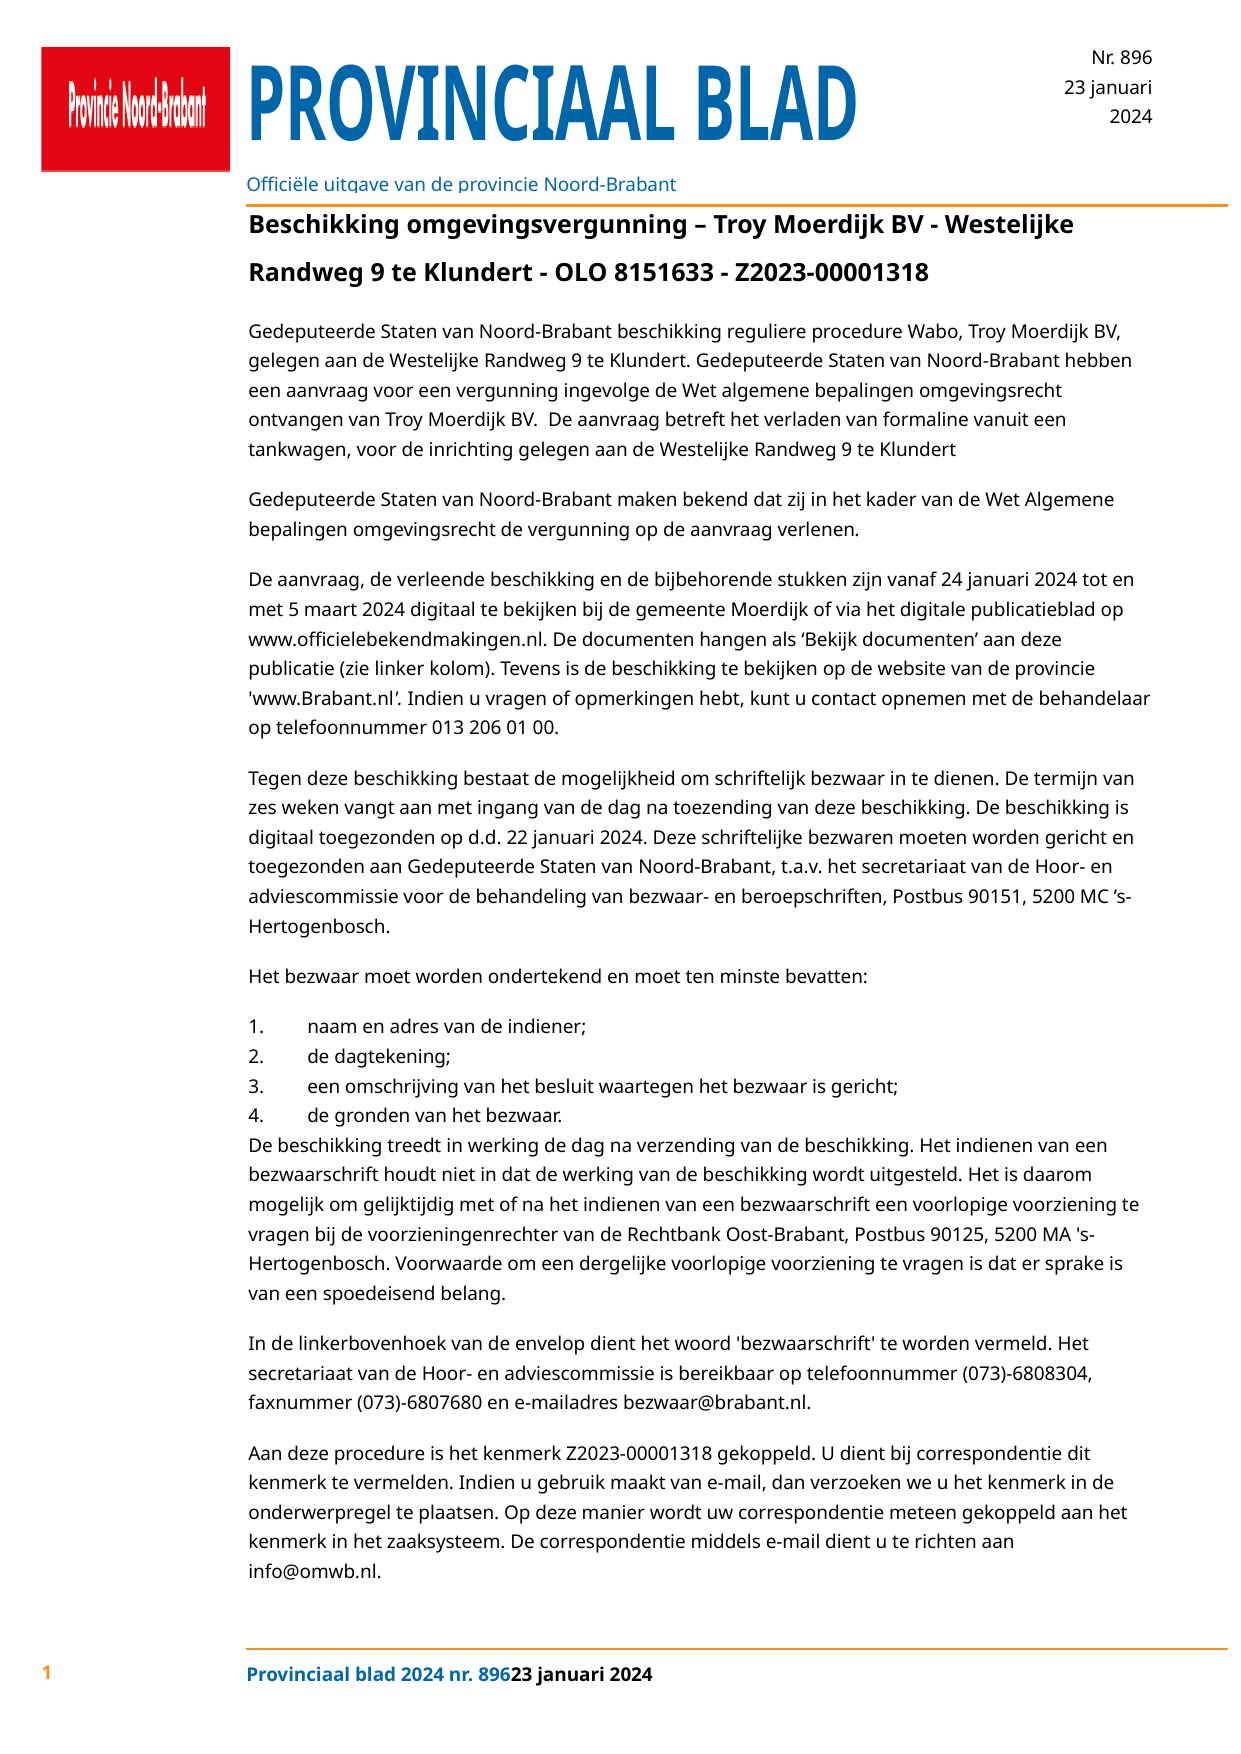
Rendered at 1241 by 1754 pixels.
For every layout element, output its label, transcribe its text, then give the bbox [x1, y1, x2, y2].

text Tegen deze beschikking bestaat de mogelijkheid om schriftelijk bezwaar in te dienen. De termijn van zes weken vangt aan met ingang van de dag na toezending van deze beschikking. De beschikking is digitaal toegezonden op d.d. 22 januari 2024. Deze schriftelijke bezwaren moeten worden gericht en toegezonden aan Gedeputeerde Staten van Noord-Brabant, t.a.v. het secretariaat van de Hoor- en adviescommissie voor de behandeling van bezwaar- en beroepschriften, Postbus 90151, 5200 MC ’s-Hertogenbosch. [248, 765, 1152, 939]
text Het bezwaar moet worden ondertekend en moet ten minste bevatten: [248, 963, 1152, 989]
list een omschrijving van het besluit waartegen het bezwaar is gericht; [248, 1073, 1152, 1099]
text Gedeputeerde Staten van Noord-Brabant maken bekend dat zij in het kader van de Wet Algemene bepalingen omgevingsrecht de vergunning op de aanvraag verlenen. [248, 487, 1152, 542]
list de dagtekening; [248, 1043, 1152, 1069]
list naam en adres van de indiener; [248, 1014, 1152, 1039]
list de gronden van het bezwaar. [248, 1102, 1152, 1128]
text In de linkerbovenhoek van de envelop dient het woord 'bezwaarschrift' te worden vermeld. Het secretariaat van de Hoor- en adviescommissie is bereikbaar op telefoonnummer (073)-6808304, faxnummer (073)-6807680 en e-mailadres bezwaar@brabant.nl. [248, 1330, 1152, 1415]
picture [41, 47, 231, 172]
text Gedeputeerde Staten van Noord-Brabant beschikking reguliere procedure Wabo, Troy Moerdijk BV, gelegen aan de Westelijke Randweg 9 te Klundert. Gedeputeerde Staten van Noord-Brabant hebben een aanvraag voor een vergunning ingevolge de Wet algemene bepalingen omgevingsrecht ontvangen van Troy Moerdijk BV. De aanvraag betreft het verladen van formaline vanuit een tankwagen, voor de inrichting gelegen aan de Westelijke Randweg 9 te Klundert [248, 318, 1152, 462]
text De beschikking treedt in werking de dag na verzending van de beschikking. Het indienen van een bezwaarschrift houdt niet in dat de werking van de beschikking wordt uitgesteld. Het is daarom mogelijk om gelijktijdig met of na het indienen van een bezwaarschrift een voorlopige voorziening te vragen bij de voorzieningenrechter van de Rechtbank Oost-Brabant, Postbus 90125, 5200 MA 's-Hertogenbosch. Voorwaarde om een dergelijke voorlopige voorziening te vragen is dat er sprake is van een spoedeisend belang. [248, 1132, 1152, 1306]
text Beschikking omgevingsvergunning – Troy Moerdijk BV - Westelijke Randweg 9 te Klundert - OLO 8151633 - Z2023-00001318 [248, 207, 1152, 288]
text De aanvraag, de verleende beschikking en de bijbehorende stukken zijn vanaf 24 januari 2024 tot en met 5 maart 2024 digitaal te bekijken bij de gemeente Moerdijk of via het digitale publicatieblad op www.officielebekendmakingen.nl. De documenten hangen als ‘Bekijk documenten’ aan deze publicatie (zie linker kolom). Tevens is de beschikking te bekijken op de website van de provincie 'www.Brabant.nl'. Indien u vragen of opmerkingen hebt, kunt u contact opnemen met de behandelaar op telefoonnummer 013 206 01 00. [248, 567, 1152, 740]
text Aan deze procedure is het kenmerk Z2023-00001318 gekoppeld. U dient bij correspondentie dit kenmerk te vermelden. Indien u gebruik maakt van e-mail, dan verzoeken we u het kenmerk in de onderwerpregel te plaatsen. Op deze manier wordt uw correspondentie meteen gekoppeld aan het kenmerk in het zaaksysteem. De correspondentie middels e-mail dient u te richten aan info@omwb.nl. [248, 1440, 1152, 1584]
